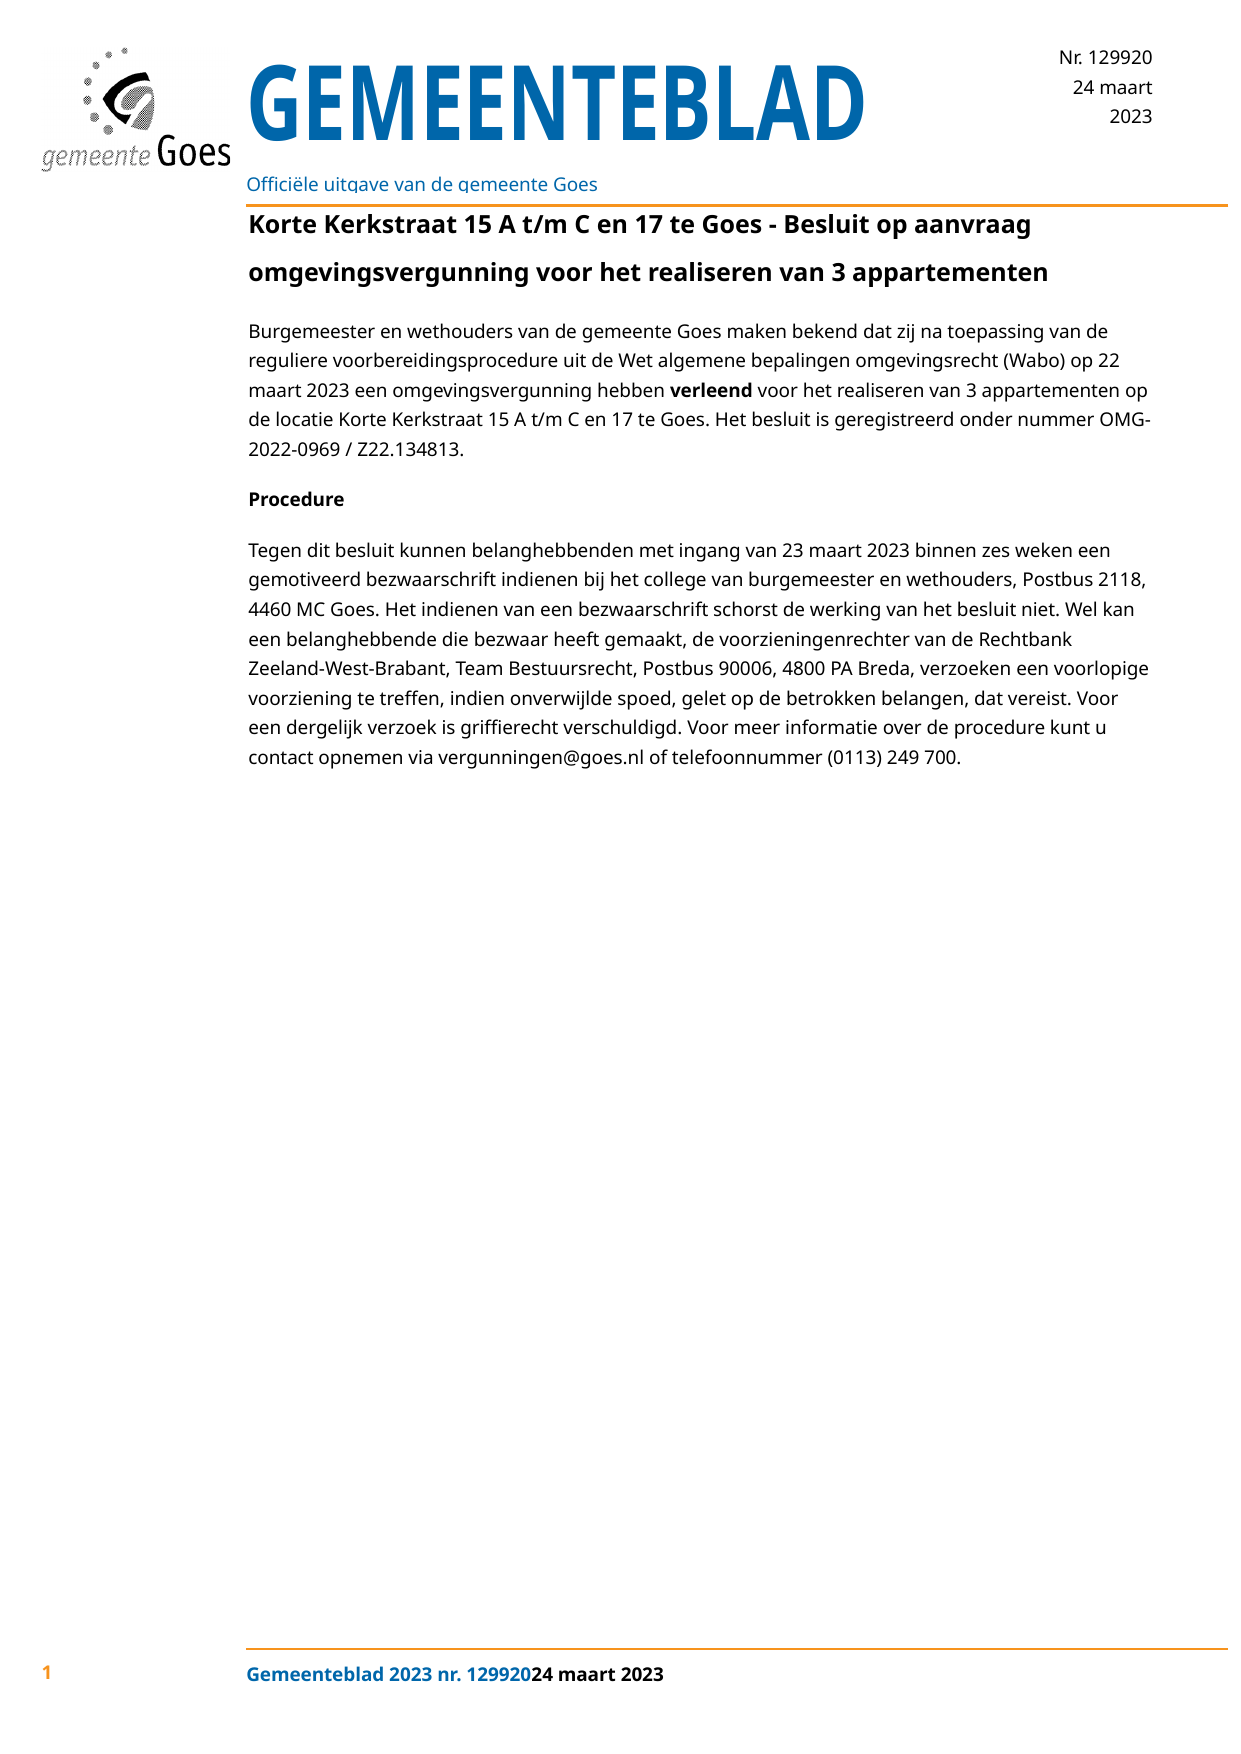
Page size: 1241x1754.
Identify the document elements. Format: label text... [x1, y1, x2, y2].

picture [41, 47, 231, 172]
text Korte Kerkstraat 15 A t/m C en 17 te Goes - Besluit op aanvraag omgevingsvergunning voor het realiseren van 3 appartementen [248, 207, 1152, 288]
text Tegen dit besluit kunnen belanghebbenden met ingang van 23 maart 2023 binnen zes weken een gemotiveerd bezwaarschrift indienen bij het college van burgemeester en wethouders, Postbus 2118, 4460 MC Goes. Het indienen van een bezwaarschrift schorst de werking van het besluit niet. Wel kan een belanghebbende die bezwaar heeft gemaakt, de voorzieningenrechter van de Rechtbank Zeeland-West-Brabant, Team Bestuursrecht, Postbus 90006, 4800 PA Breda, verzoeken een voorlopige voorziening te treffen, indien onverwijlde spoed, gelet op de betrokken belangen, dat vereist. Voor een dergelijk verzoek is griffierecht verschuldigd. Voor meer informatie over de procedure kunt u contact opnemen via vergunningen@goes.nl of telefoonnummer (0113) 249 700. [248, 537, 1152, 770]
text Burgemeester en wethouders van de gemeente Goes maken bekend dat zij na toepassing van de reguliere voorbereidingsprocedure uit de Wet algemene bepalingen omgevingsrecht (Wabo) op 22 maart 2023 een omgevingsvergunning hebben verleend voor het realiseren van 3 appartementen op de locatie Korte Kerkstraat 15 A t/m C en 17 te Goes. Het besluit is geregistreerd onder nummer OMG-2022-0969 / Z22.134813. [248, 318, 1152, 462]
text Procedure [248, 487, 1152, 512]
